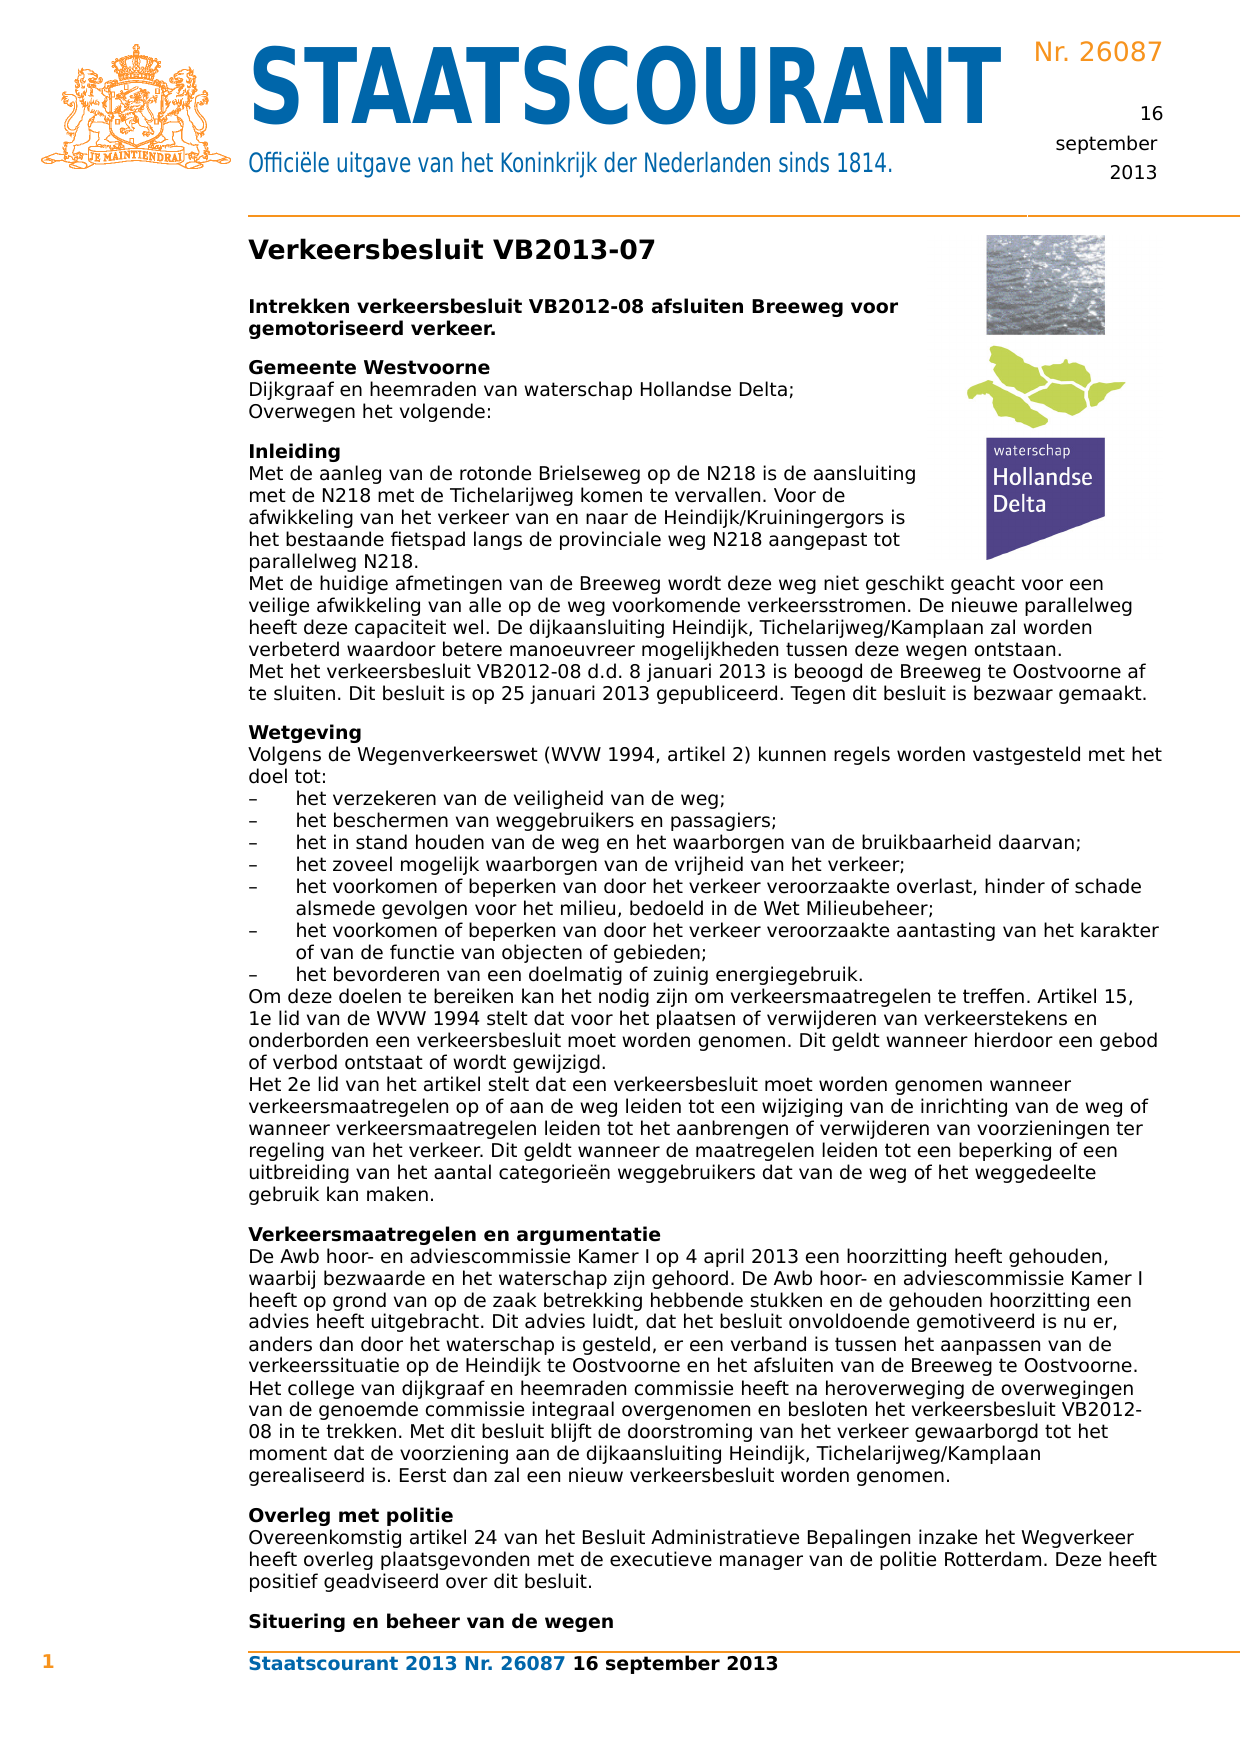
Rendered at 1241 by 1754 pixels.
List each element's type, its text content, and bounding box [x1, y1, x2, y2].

text Met de huidige afmetingen van de Breeweg wordt deze weg niet geschikt geacht voor een veilige afwikkeling van alle op de weg voorkomende verkeersstromen. De nieuwe parallelweg heeft deze capaciteit wel. De dijkaansluiting Heindijk, Tichelarijweg/Kamplaan zal worden verbeterd waardoor betere manoeuvreer mogelijkheden tussen deze wegen ontstaan. [248, 573, 1163, 661]
text Overwegen het volgende: [248, 401, 927, 423]
subtitle Verkeersbesluit VB2013-07 [248, 235, 927, 266]
text Overeenkomstig artikel 24 van het Besluit Administratieve Bepalingen inzake het Wegverkeer heeft overleg plaatsgevonden met de executieve manager van de politie Rotterdam. Deze heeft positief geadviseerd over dit besluit. [248, 1527, 1163, 1593]
subtitle Verkeersmaatregelen en argumentatie [248, 1223, 1163, 1246]
list het bevorderen van een doelmatig of zuinig energiegebruik. [248, 964, 1163, 986]
list het voorkomen of beperken van door het verkeer veroorzaakte overlast, hinder of schade alsmede gevolgen voor het milieu, bedoeld in de Wet Milieubeheer; [248, 876, 1163, 920]
text Met de aanleg van de rotonde Brielseweg op de N218 is de aansluiting met de N218 met de Tichelarijweg komen te vervallen. Voor de afwikkeling van het verkeer van en naar de Heindijk/Kruiningergors is het bestaande fietspad langs de provinciale weg N218 aangepast tot parallelweg N218. [248, 463, 1163, 573]
text Met het verkeersbesluit VB2012-08 d.d. 8 januari 2013 is beoogd de Breeweg te Oostvoorne af te sluiten. Dit besluit is op 25 januari 2013 gepubliceerd. Tegen dit besluit is bezwaar gemaakt. [248, 661, 1163, 704]
subtitle Wetgeving [248, 722, 1163, 744]
subtitle Intrekken verkeersbesluit VB2012-08 afsluiten Breeweg voor gemotoriseerd verkeer. [248, 296, 927, 339]
text De Awb hoor- en adviescommissie Kamer I op 4 april 2013 een hoorzitting heeft gehouden, waarbij bezwaarde en het waterschap zijn gehoord. De Awb hoor- en adviescommissie Kamer I heeft op grond van op de zaak betrekking hebbende stukken en de gehouden hoorzitting een advies heeft uitgebracht. Dit advies luidt, dat het besluit onvoldoende gemotiveerd is nu er, anders dan door het waterschap is gesteld, er een verband is tussen het aanpassen van de verkeerssituatie op de Heindijk te Oostvoorne en het afsluiten van de Breeweg te Oostvoorne. Het college van dijkgraaf en heemraden commissie heeft na heroverweging de overwegingen van de genoemde commissie integraal overgenomen en besloten het verkeersbesluit VB2012-08 in te trekken. Met dit besluit blijft de doorstroming van het verkeer gewaarborgd tot het moment dat de voorziening aan de dijkaansluiting Heindijk, Tichelarijweg/Kamplaan gerealiseerd is. Eerst dan zal een nieuw verkeersbesluit worden genomen. [248, 1246, 1163, 1487]
text Volgens de Wegenverkeerswet (WVW 1994, artikel 2) kunnen regels worden vastgesteld met het doel tot: [248, 744, 1163, 788]
subtitle Situering en beheer van de wegen [248, 1611, 1163, 1633]
picture [927, 235, 1164, 560]
text Om deze doelen te bereiken kan het nodig zijn om verkeersmaatregelen te treffen. Artikel 15, 1e lid van de WVW 1994 stelt dat voor het plaatsen of verwijderen van verkeerstekens en onderborden een verkeersbesluit moet worden genomen. Dit geldt wanneer hierdoor een gebod of verbod ontstaat of wordt gewijzigd. [248, 986, 1163, 1074]
text Het 2e lid van het artikel stelt dat een verkeersbesluit moet worden genomen wanneer verkeersmaatregelen op of aan de weg leiden tot een wijziging van de inrichting van de weg of wanneer verkeersmaatregelen leiden tot het aanbrengen of verwijderen van voorzieningen ter regeling van het verkeer. Dit geldt wanneer de maatregelen leiden tot een beperking of een uitbreiding van het aantal categorieën weggebruikers dat van de weg of het weggedeelte gebruik kan maken. [248, 1074, 1163, 1206]
subtitle Inleiding [248, 441, 927, 463]
list het in stand houden van de weg en het waarborgen van de bruikbaarheid daarvan; [248, 832, 1163, 854]
text Dijkgraaf en heemraden van waterschap Hollandse Delta; [248, 379, 927, 401]
list het beschermen van weggebruikers en passagiers; [248, 810, 1163, 832]
list het zoveel mogelijk waarborgen van de vrijheid van het verkeer; [248, 854, 1163, 876]
subtitle Gemeente Westvoorne [248, 357, 927, 379]
picture [41, 44, 231, 169]
list het voorkomen of beperken van door het verkeer veroorzaakte aantasting van het karakter of van de functie van objecten of gebieden; [248, 920, 1163, 964]
list het verzekeren van de veiligheid van de weg; [248, 788, 1163, 810]
subtitle Overleg met politie [248, 1505, 1163, 1527]
